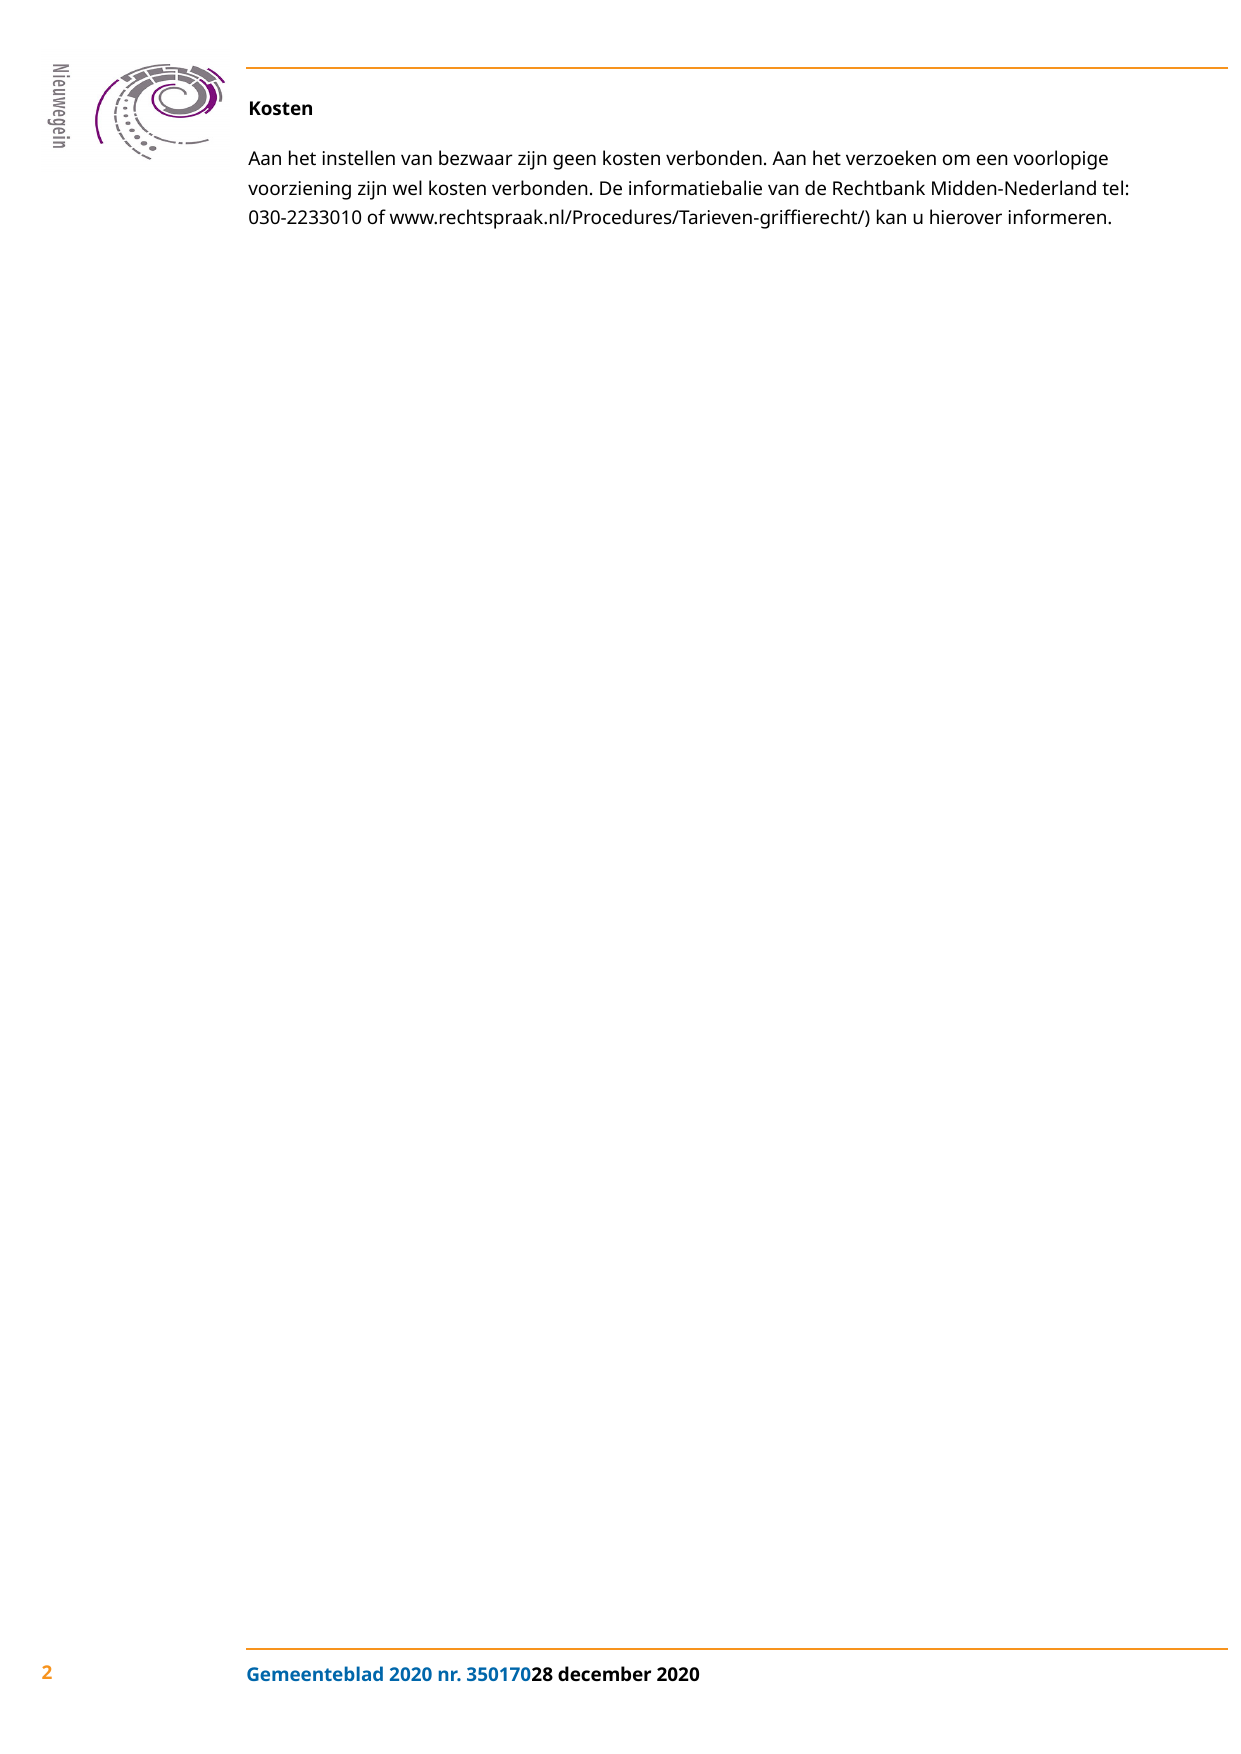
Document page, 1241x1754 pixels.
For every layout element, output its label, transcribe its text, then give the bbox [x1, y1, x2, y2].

text Kosten [248, 95, 1152, 121]
text Aan het instellen van bezwaar zijn geen kosten verbonden. Aan het verzoeken om een voorlopige voorziening zijn wel kosten verbonden. De informatiebalie van de Rechtbank Midden-Nederland tel: 030-2233010 of www.rechtspraak.nl/Procedures/Tarieven-griffierecht/) kan u hierover informeren. [248, 145, 1152, 230]
picture [41, 47, 231, 172]
